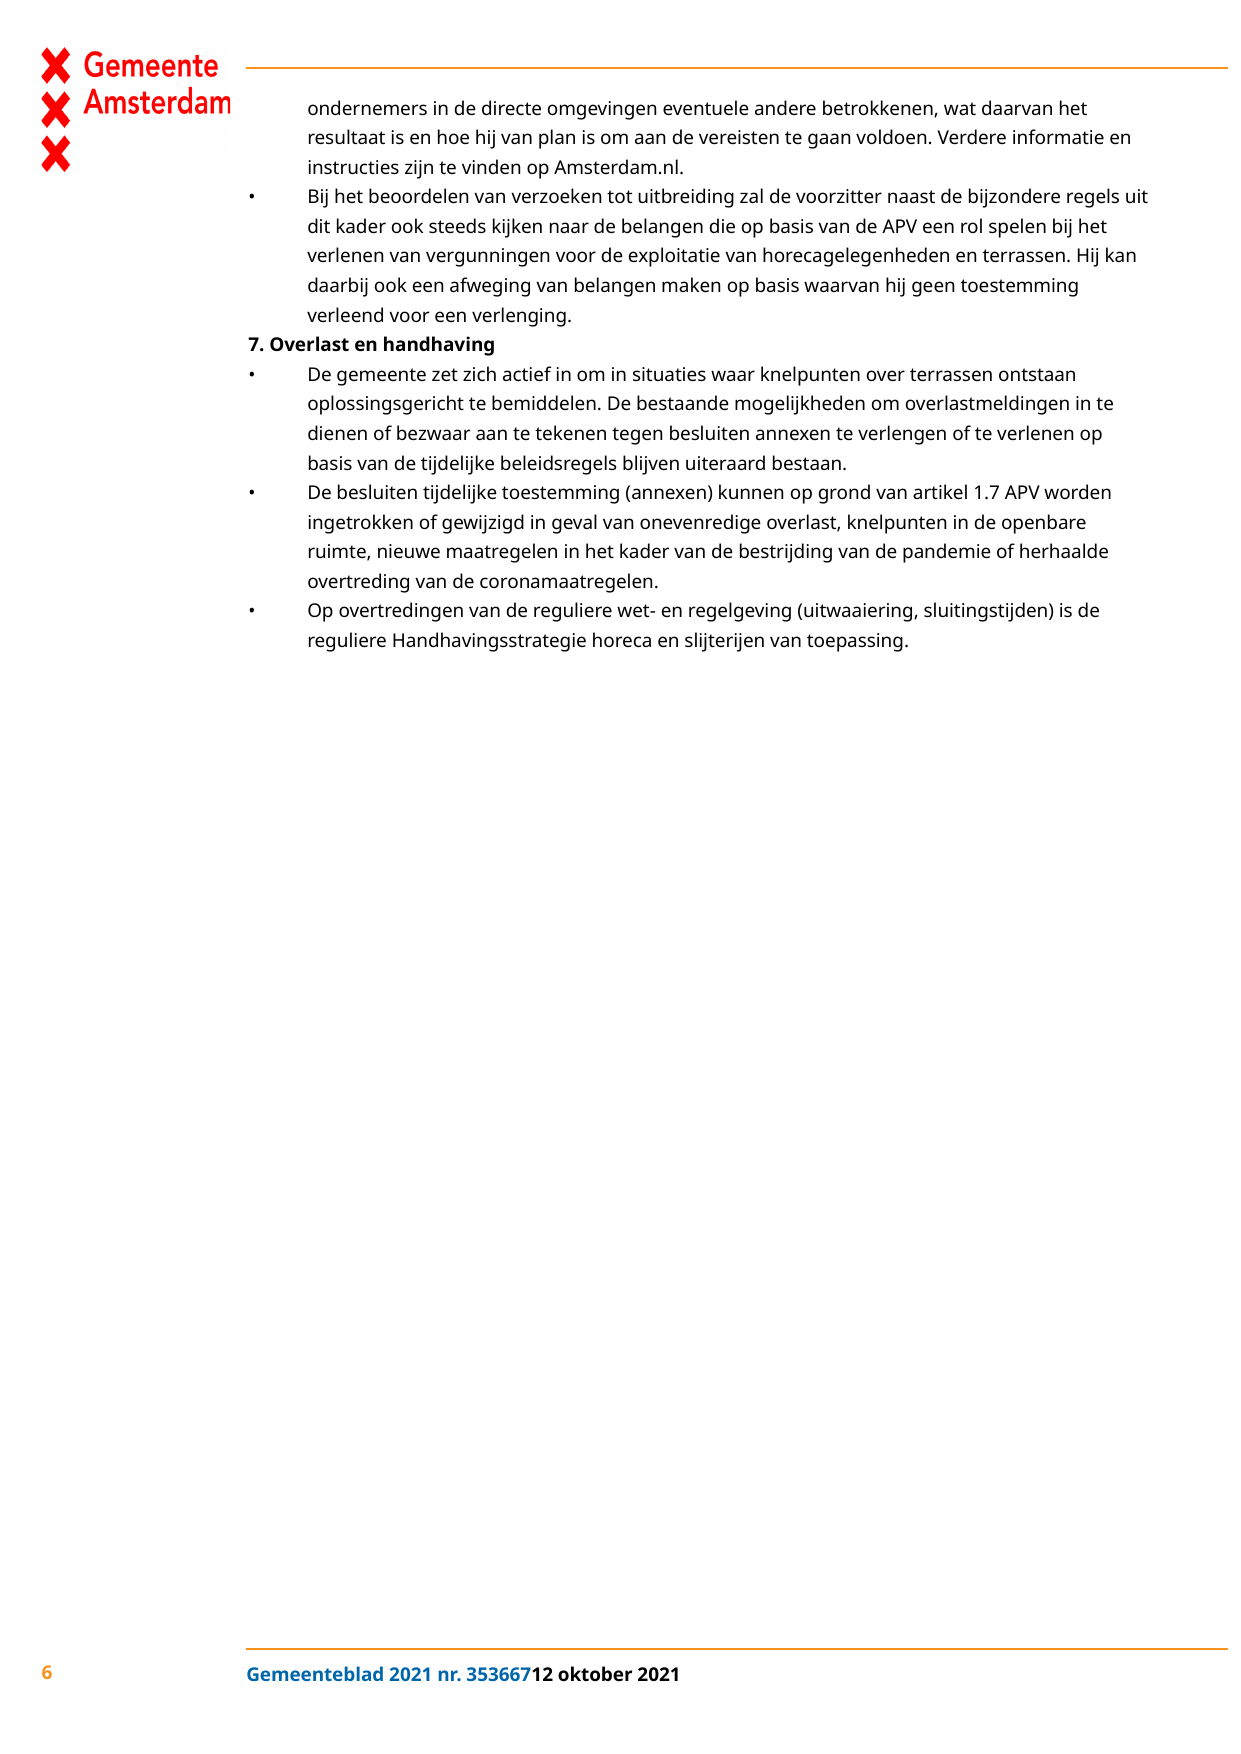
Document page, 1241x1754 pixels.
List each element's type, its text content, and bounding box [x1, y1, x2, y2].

picture [41, 47, 231, 172]
list Bij het beoordelen van verzoeken tot uitbreiding zal de voorzitter naast de bijzondere regels uit dit kader ook steeds kijken naar de belangen die op basis van de APV een rol spelen bij het verlenen van vergunningen voor de exploitatie van horecagelegenheden en terrassen. Hij kan daarbij ook een afweging van belangen maken op basis waarvan hij geen toestemming verleend voor een verlenging. [248, 183, 1152, 328]
list De gemeente zet zich actief in om in situaties waar knelpunten over terrassen ontstaan oplossingsgericht te bemiddelen. De bestaande mogelijkheden om overlastmeldingen in te dienen of bezwaar aan te tekenen tegen besluiten annexen te verlengen of te verlenen op basis van de tijdelijke beleidsregels blijven uiteraard bestaan. [248, 361, 1152, 476]
list ondernemers in de directe omgevingen eventuele andere betrokkenen, wat daarvan het resultaat is en hoe hij van plan is om aan de vereisten te gaan voldoen. Verdere informatie en instructies zijn te vinden op Amsterdam.nl. [248, 95, 1152, 180]
list Op overtredingen van de reguliere wet- en regelgeving (uitwaaiering, sluitingstijden) is de reguliere Handhavingsstrategie horeca en slijterijen van toepassing. [248, 598, 1152, 653]
list De besluiten tijdelijke toestemming (annexen) kunnen op grond van artikel 1.7 APV worden ingetrokken of gewijzigd in geval van onevenredige overlast, knelpunten in de openbare ruimte, nieuwe maatregelen in het kader van de bestrijding van de pandemie of herhaalde overtreding van de coronamaatregelen. [248, 479, 1152, 594]
text 7. Overlast en handhaving [248, 331, 1152, 357]
